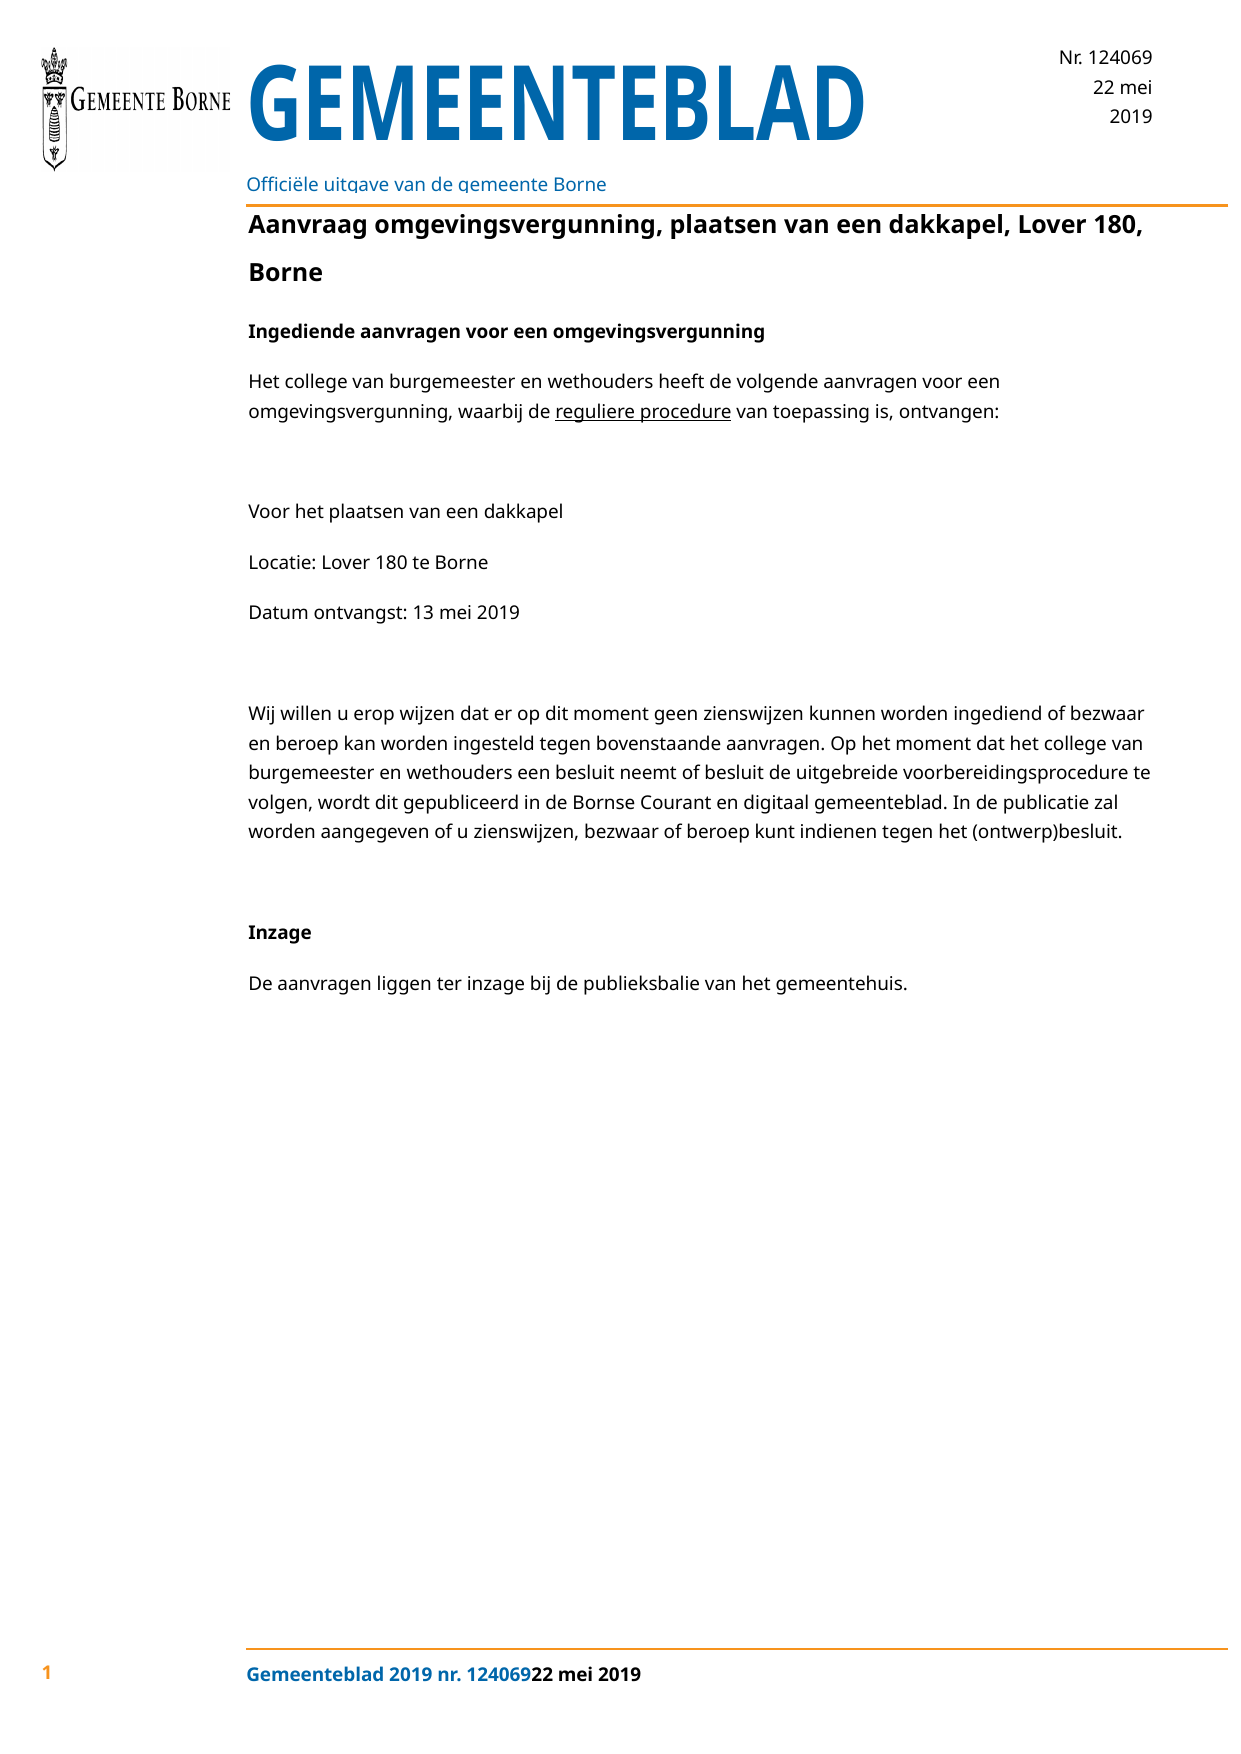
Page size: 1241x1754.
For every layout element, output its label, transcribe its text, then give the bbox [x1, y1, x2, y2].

text Aanvraag omgevingsvergunning, plaatsen van een dakkapel, Lover 180, Borne [248, 207, 1152, 288]
text Ingediende aanvragen voor een omgevingsvergunning [248, 318, 1152, 344]
text Inzage [248, 919, 1152, 945]
text Datum ontvangst: 13 mei 2019 [248, 599, 1152, 625]
text Locatie: Lover 180 te Borne [248, 549, 1152, 575]
text Voor het plaatsen van een dakkapel [248, 499, 1152, 524]
picture [41, 47, 231, 172]
text Wij willen u erop wijzen dat er op dit moment geen zienswijzen kunnen worden ingediend of bezwaar en beroep kan worden ingesteld tegen bovenstaande aanvragen. Op het moment dat het college van burgemeester en wethouders een besluit neemt of besluit de uitgebreide voorbereidingsprocedure te volgen, wordt dit gepubliceerd in de Bornse Courant en digitaal gemeenteblad. In de publicatie zal worden aangegeven of u zienswijzen, bezwaar of beroep kunt indienen tegen het (ontwerp)besluit. [248, 700, 1152, 844]
text Het college van burgemeester en wethouders heeft de volgende aanvragen voor een omgevingsvergunning, waarbij de reguliere procedure van toepassing is, ontvangen: [248, 368, 1152, 424]
text De aanvragen liggen ter inzage bij de publieksbalie van het gemeentehuis. [248, 970, 1152, 996]
